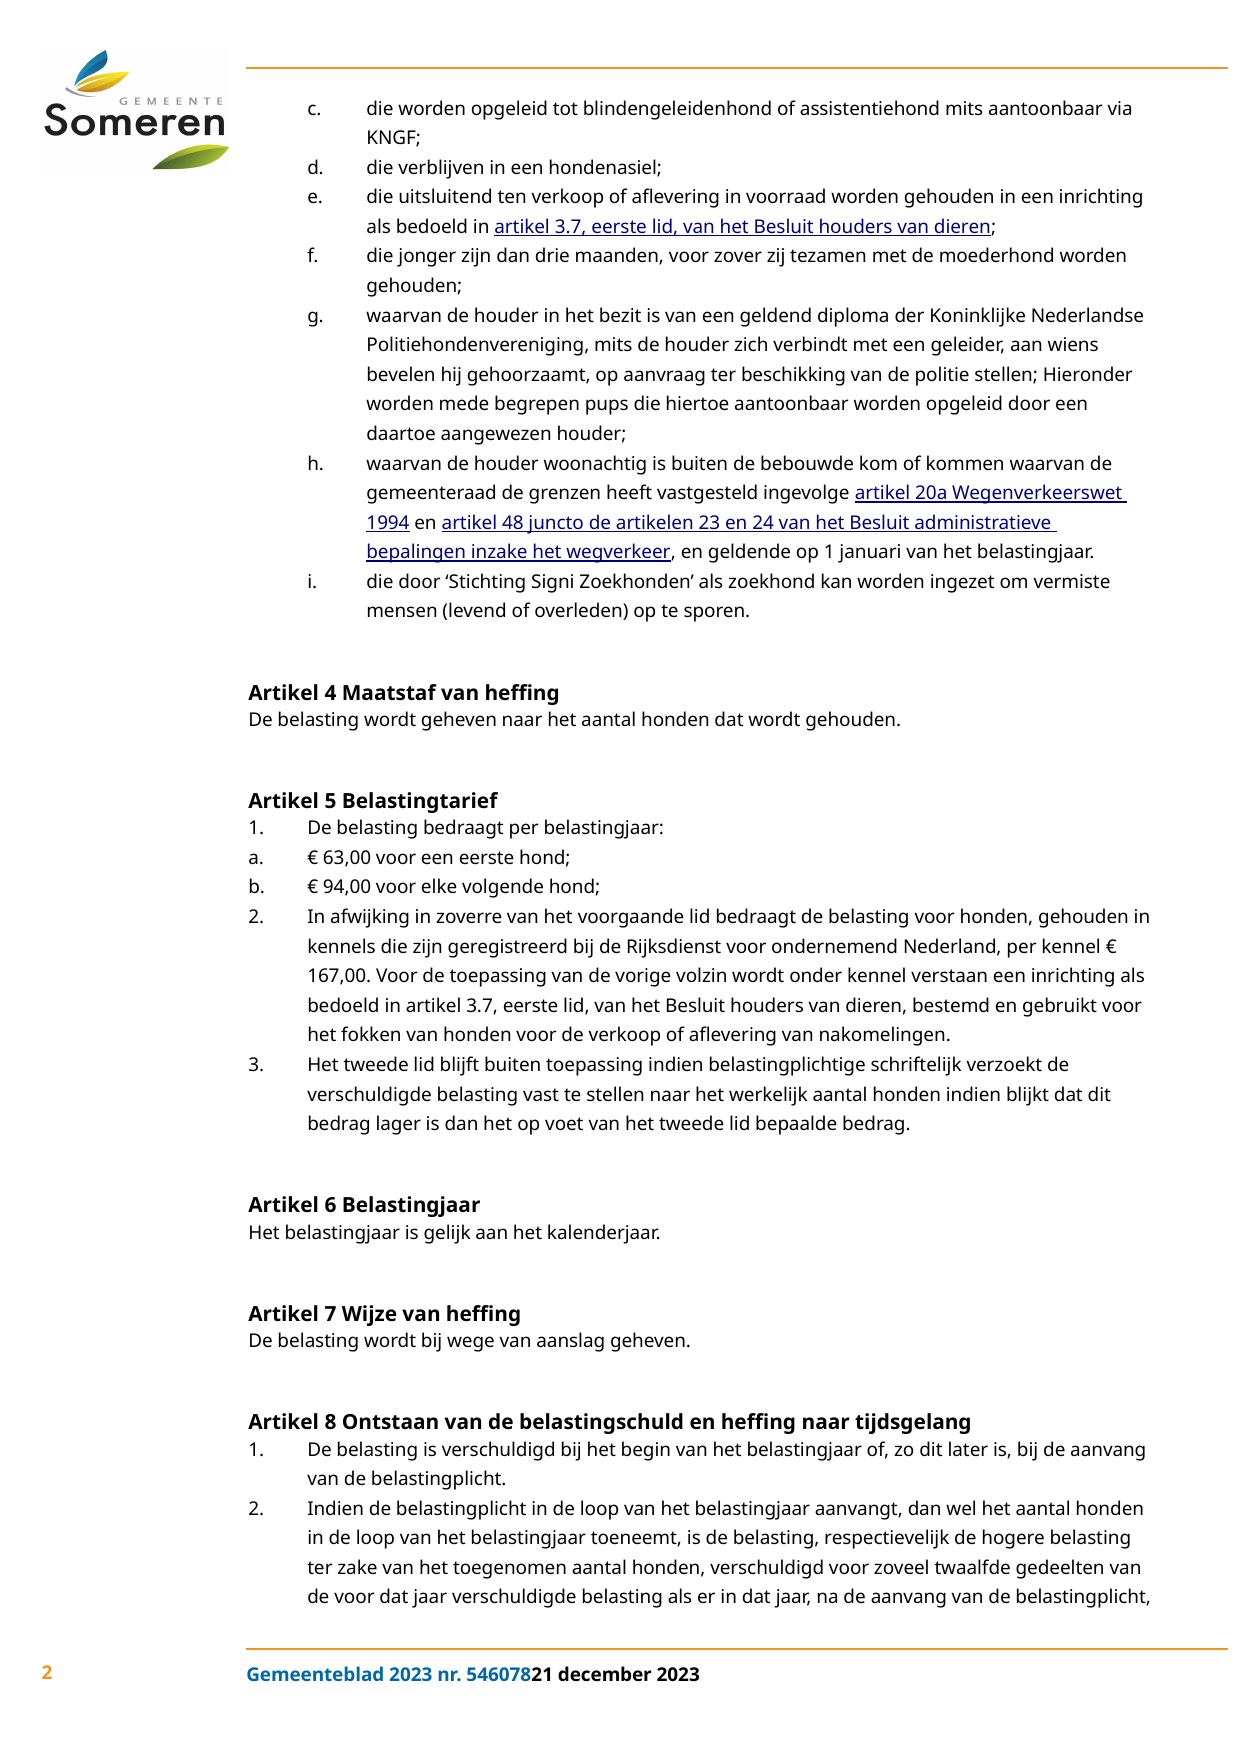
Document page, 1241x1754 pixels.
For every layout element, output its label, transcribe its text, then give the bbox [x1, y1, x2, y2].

picture [41, 47, 231, 172]
list die door ‘Stichting Signi Zoekhonden’ als zoekhond kan worden ingezet om vermiste mensen (levend of overleden) op te sporen. [307, 568, 1152, 623]
text Artikel 6 Belastingjaar [248, 1190, 1152, 1219]
list De belasting is verschuldigd bij het begin van het belastingjaar of, zo dit later is, bij de aanvang van de belastingplicht. [248, 1436, 1152, 1491]
text Het belastingjaar is gelijk aan het kalenderjaar. [248, 1219, 1152, 1244]
list die verblijven in een hondenasiel; [307, 154, 1152, 180]
list Het tweede lid blijft buiten toepassing indien belastingplichtige schriftelijk verzoekt de verschuldigde belasting vast te stellen naar het werkelijk aantal honden indien blijkt dat dit bedrag lager is dan het op voet van het tweede lid bepaalde bedrag. [248, 1051, 1152, 1136]
list Indien de belastingplicht in de loop van het belastingjaar aanvangt, dan wel het aantal honden in de loop van het belastingjaar toeneemt, is de belasting, respectievelijk de hogere belasting ter zake van het toegenomen aantal honden, verschuldigd voor zoveel twaalfde gedeelten van de voor dat jaar verschuldigde belasting als er in dat jaar, na de aanvang van de belastingplicht, [248, 1495, 1152, 1609]
list In afwijking in zoverre van het voorgaande lid bedraagt de belasting voor honden, gehouden in kennels die zijn geregistreerd bij de Rijksdienst voor ondernemend Nederland, per kennel € 167,00. Voor de toepassing van de vorige volzin wordt onder kennel verstaan een inrichting als bedoeld in artikel 3.7, eerste lid, van het Besluit houders van dieren, bestemd en gebruikt voor het fokken van honden voor de verkoop of aflevering van nakomelingen. [248, 903, 1152, 1047]
list € 94,00 voor elke volgende hond; [248, 874, 1152, 899]
list die jonger zijn dan drie maanden, voor zover zij tezamen met de moederhond worden gehouden; [307, 243, 1152, 298]
text De belasting wordt bij wege van aanslag geheven. [248, 1327, 1152, 1353]
list waarvan de houder woonachtig is buiten de bebouwde kom of kommen waarvan de gemeenteraad de grenzen heeft vastgesteld ingevolge artikel 20a Wegenverkeerswet 1994 en artikel 48 juncto de artikelen 23 en 24 van het Besluit administratieve bepalingen inzake het wegverkeer, en geldende op 1 januari van het belastingjaar. [307, 450, 1152, 564]
text De belasting wordt geheven naar het aantal honden dat wordt gehouden. [248, 706, 1152, 732]
list die worden opgeleid tot blindengeleidenhond of assistentiehond mits aantoonbaar via KNGF; [307, 95, 1152, 150]
list De belasting bedraagt per belastingjaar: [248, 814, 1152, 840]
list € 63,00 voor een eerste hond; [248, 844, 1152, 870]
text Artikel 5 Belastingtarief [248, 786, 1152, 814]
text Artikel 8 Ontstaan van de belastingschuld en heffing naar tijdsgelang [248, 1407, 1152, 1436]
text Artikel 4 Maatstaf van heffing [248, 678, 1152, 706]
text Artikel 7 Wijze van heffing [248, 1299, 1152, 1327]
list waarvan de houder in het bezit is van een geldend diploma der Koninklijke Nederlandse Politiehondenvereniging, mits de houder zich verbindt met een geleider, aan wiens bevelen hij gehoorzaamt, op aanvraag ter beschikking van de politie stellen; Hieronder worden mede begrepen pups die hiertoe aantoonbaar worden opgeleid door een daartoe aangewezen houder; [307, 302, 1152, 446]
list die uitsluitend ten verkoop of aflevering in voorraad worden gehouden in een inrichting als bedoeld in artikel 3.7, eerste lid, van het Besluit houders van dieren; [307, 183, 1152, 239]
